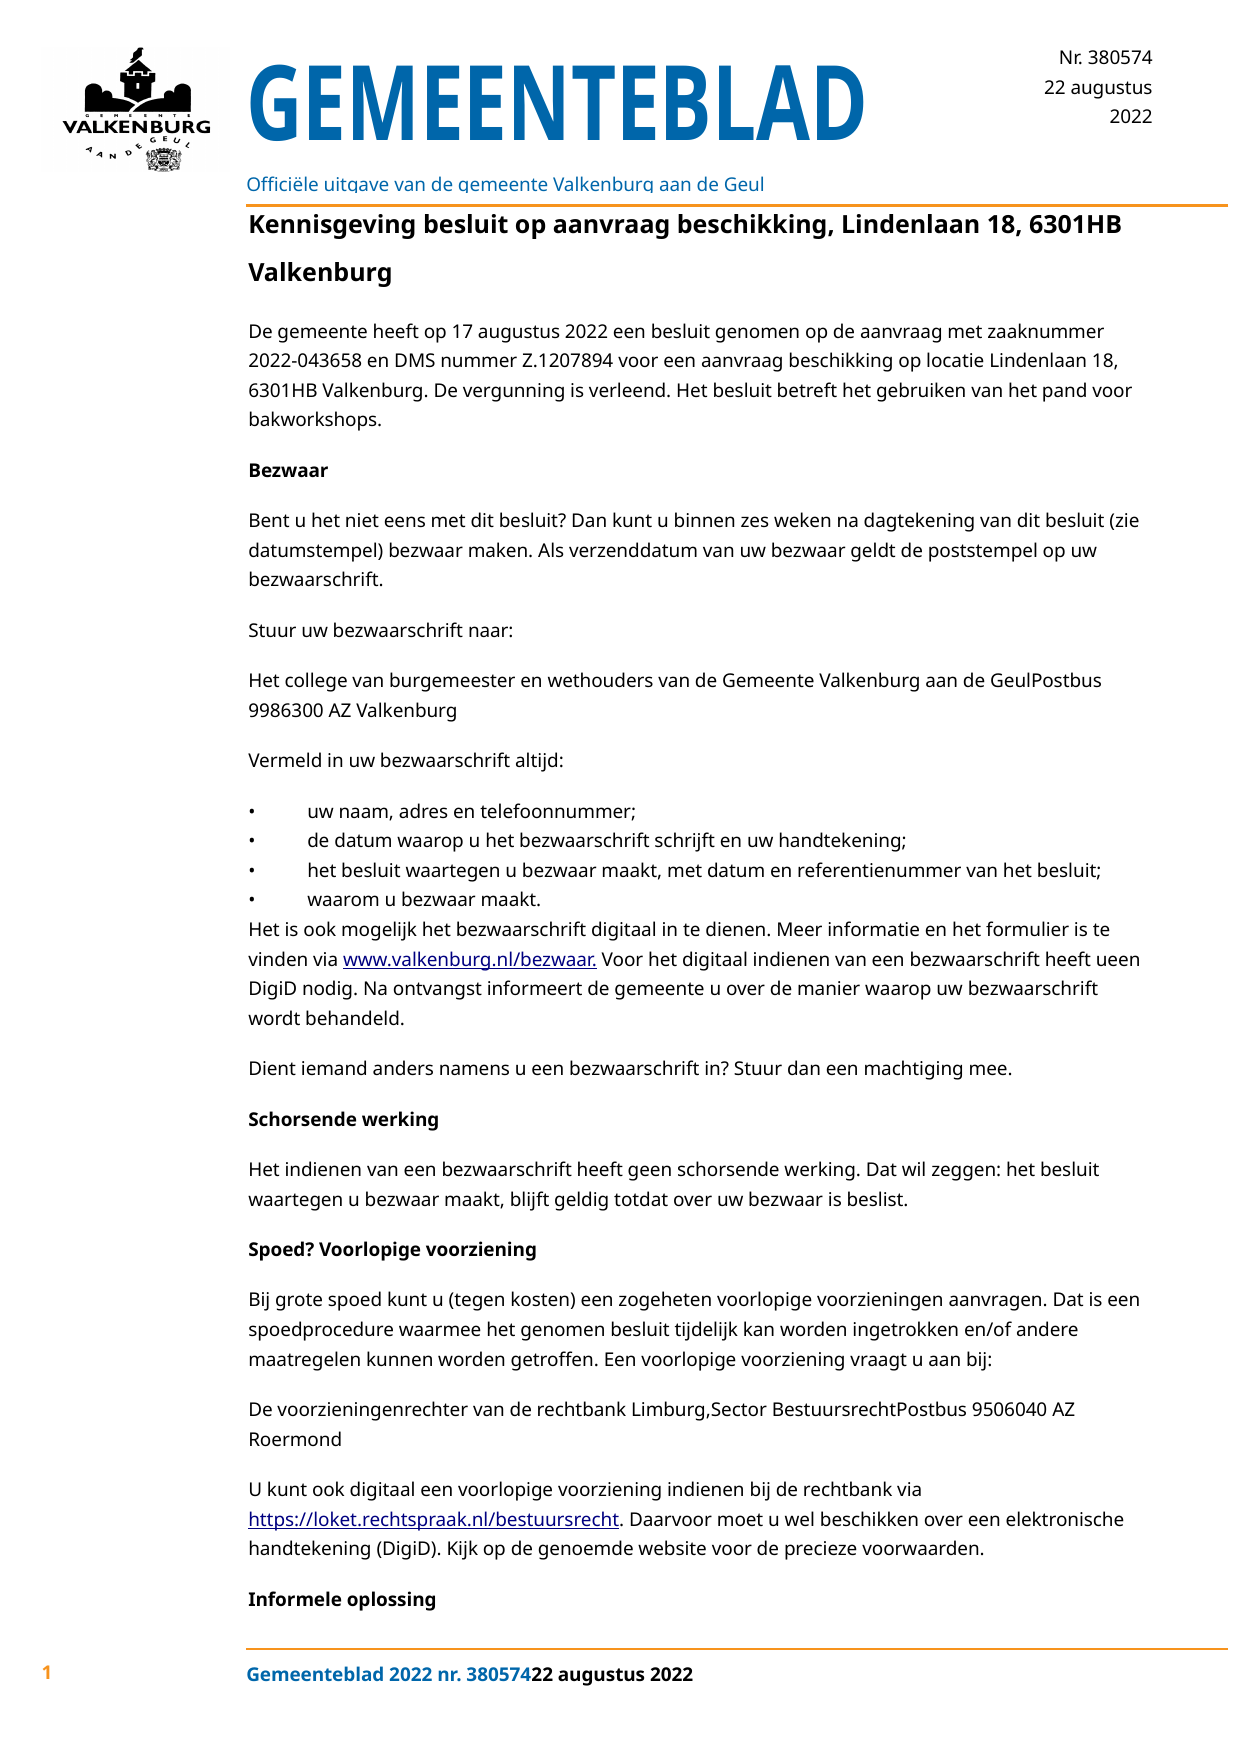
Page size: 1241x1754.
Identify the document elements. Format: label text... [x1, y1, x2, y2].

text Spoed? Voorlopige voorziening [248, 1236, 1152, 1262]
text Kennisgeving besluit op aanvraag beschikking, Lindenlaan 18, 6301HB Valkenburg [248, 207, 1152, 288]
text Bij grote spoed kunt u (tegen kosten) een zogeheten voorlopige voorzieningen aanvragen. Dat is een spoedprocedure waarmee het genomen besluit tijdelijk kan worden ingetrokken en/of andere maatregelen kunnen worden getroffen. Een voorlopige voorziening vraagt u aan bij: [248, 1287, 1152, 1372]
text Het is ook mogelijk het bezwaarschrift digitaal in te dienen. Meer informatie en het formulier is te vinden via www.valkenburg.nl/bezwaar. Voor het digitaal indienen van een bezwaarschrift heeft ueen DigiD nodig. Na ontvangst informeert de gemeente u over de manier waarop uw bezwaarschrift wordt behandeld. [248, 916, 1152, 1031]
picture [41, 47, 231, 172]
text Vermeld in uw bezwaarschrift altijd: [248, 747, 1152, 773]
text Bent u het niet eens met dit besluit? Dan kunt u binnen zes weken na dagtekening van dit besluit (zie datumstempel) bezwaar maken. Als verzenddatum van uw bezwaar geldt de poststempel op uw bezwaarschrift. [248, 507, 1152, 592]
list uw naam, adres en telefoonnummer; [248, 798, 1152, 824]
list de datum waarop u het bezwaarschrift schrijft en uw handtekening; [248, 827, 1152, 853]
text Bezwaar [248, 457, 1152, 483]
list waarom u bezwaar maakt. [248, 887, 1152, 912]
text Dient iemand anders namens u een bezwaarschrift in? Stuur dan een machtiging mee. [248, 1055, 1152, 1081]
text Het indienen van een bezwaarschrift heeft geen schorsende werking. Dat wil zeggen: het besluit waartegen u bezwaar maakt, blijft geldig totdat over uw bezwaar is beslist. [248, 1156, 1152, 1212]
text De gemeente heeft op 17 augustus 2022 een besluit genomen op de aanvraag met zaaknummer 2022-043658 en DMS nummer Z.1207894 voor een aanvraag beschikking op locatie Lindenlaan 18, 6301HB Valkenburg. De vergunning is verleend. Het besluit betreft het gebruiken van het pand voor bakworkshops. [248, 318, 1152, 432]
text Het college van burgemeester en wethouders van de Gemeente Valkenburg aan de GeulPostbus 9986300 AZ Valkenburg [248, 667, 1152, 723]
text De voorzieningenrechter van de rechtbank Limburg,Sector BestuursrechtPostbus 9506040 AZ Roermond [248, 1396, 1152, 1452]
list het besluit waartegen u bezwaar maakt, met datum en referentienummer van het besluit; [248, 857, 1152, 883]
text U kunt ook digitaal een voorlopige voorziening indienen bij de rechtbank via https://loket.rechtspraak.nl/bestuursrecht. Daarvoor moet u wel beschikken over een elektronische handtekening (DigiD). Kijk op de genoemde website voor de precieze voorwaarden. [248, 1476, 1152, 1561]
text Schorsende werking [248, 1106, 1152, 1132]
text Informele oplossing [248, 1586, 1152, 1612]
text Stuur uw bezwaarschrift naar: [248, 617, 1152, 643]
